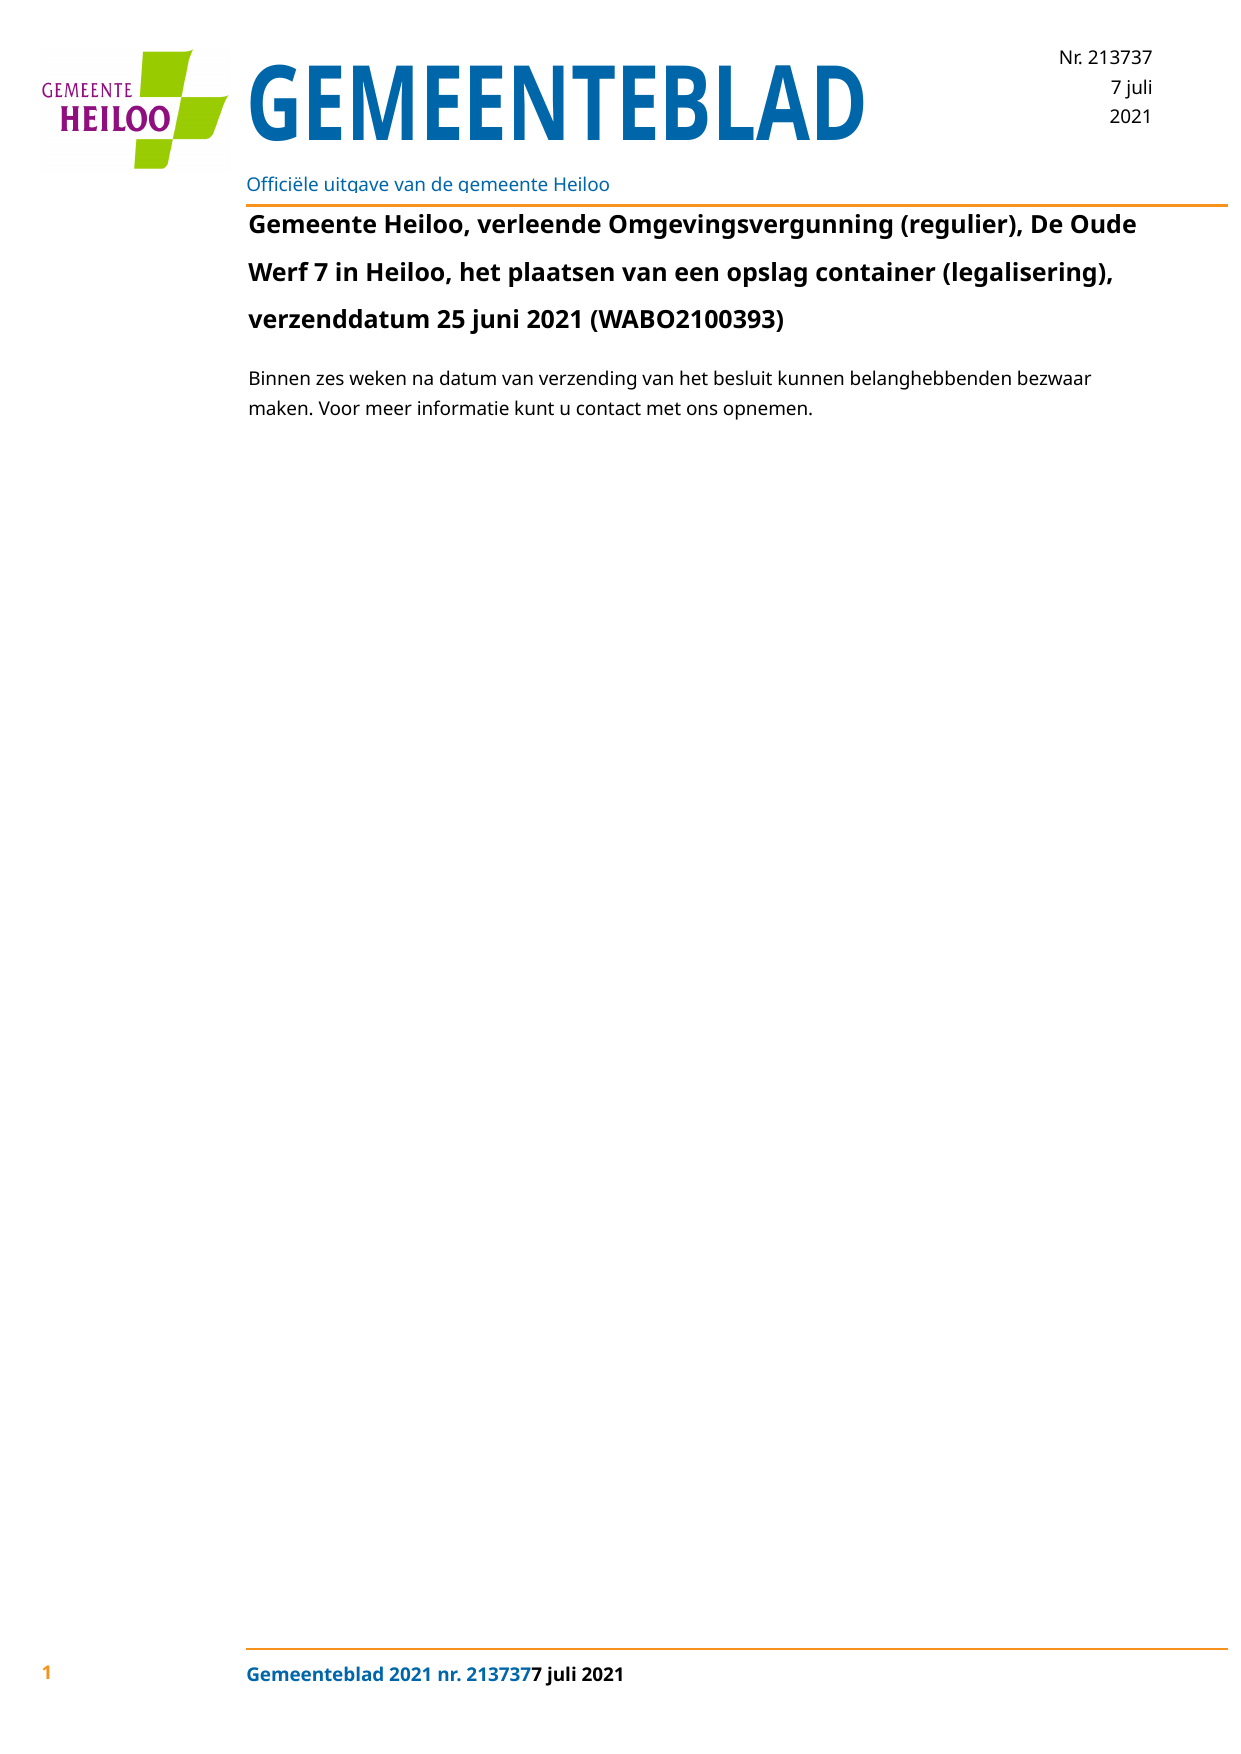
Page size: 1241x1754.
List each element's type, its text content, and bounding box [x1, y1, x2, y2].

text Gemeente Heiloo, verleende Omgevingsvergunning (regulier), De Oude Werf 7 in Heiloo, het plaatsen van een opslag container (legalisering), verzenddatum 25 juni 2021 (WABO2100393) [248, 207, 1152, 336]
picture [41, 47, 231, 172]
text Binnen zes weken na datum van verzending van het besluit kunnen belanghebbenden bezwaar maken. Voor meer informatie kunt u contact met ons opnemen. [248, 366, 1152, 421]
